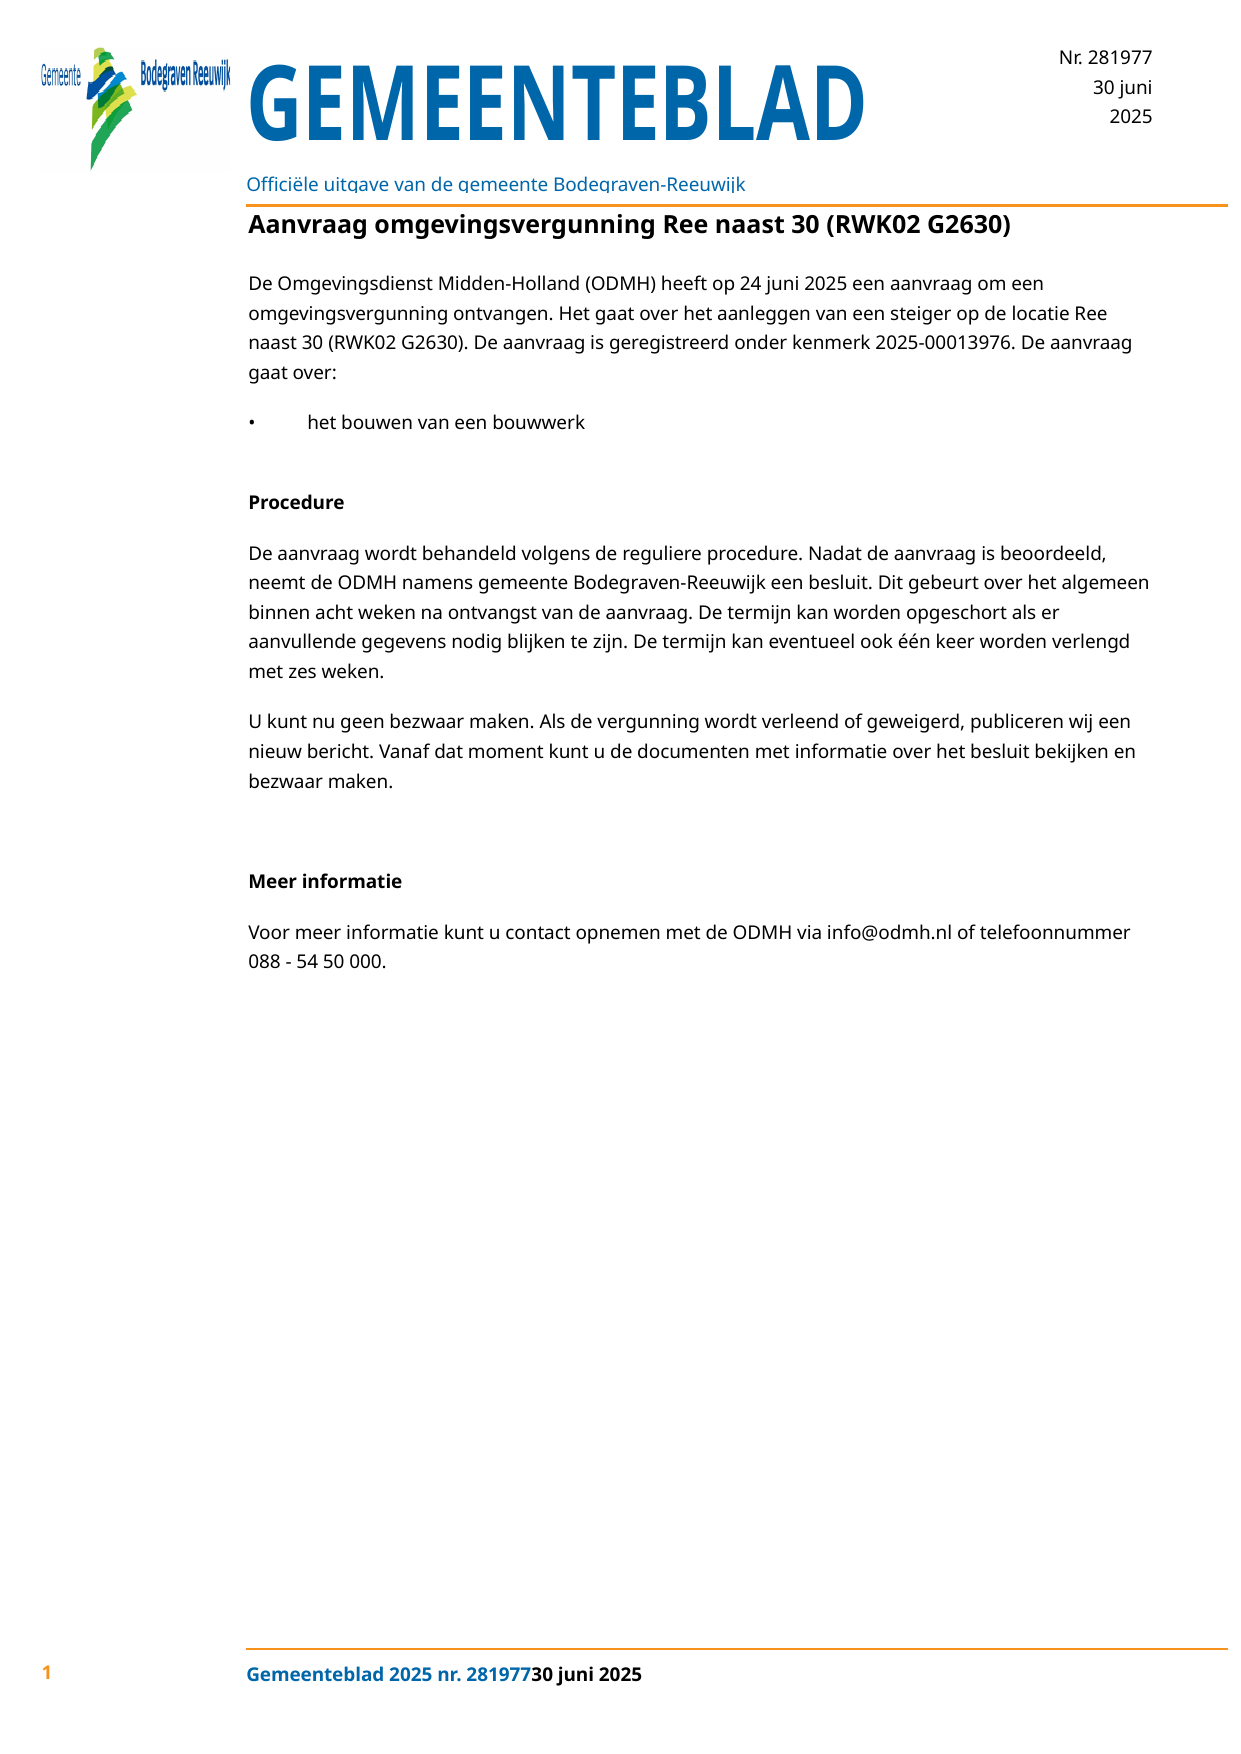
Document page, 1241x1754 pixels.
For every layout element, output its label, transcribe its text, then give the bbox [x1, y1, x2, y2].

text De Omgevingsdienst Midden-Holland (ODMH) heeft op 24 juni 2025 een aanvraag om een omgevingsvergunning ontvangen. Het gaat over het aanleggen van een steiger op de locatie Ree naast 30 (RWK02 G2630). De aanvraag is geregistreerd onder kenmerk 2025-00013976. De aanvraag gaat over: [248, 270, 1152, 385]
list het bouwen van een bouwwerk [248, 409, 1152, 435]
text De aanvraag wordt behandeld volgens de reguliere procedure. Nadat de aanvraag is beoordeeld, neemt de ODMH namens gemeente Bodegraven-Reeuwijk een besluit. Dit gebeurt over het algemeen binnen acht weken na ontvangst van de aanvraag. De termijn kan worden opgeschort als er aanvullende gegevens nodig blijken te zijn. De termijn kan eventueel ook één keer worden verlengd met zes weken. [248, 540, 1152, 684]
text Voor meer informatie kunt u contact opnemen met de ODMH via info@odmh.nl of telefoonnummer 088 - 54 50 000. [248, 919, 1152, 974]
text Meer informatie [248, 869, 1152, 894]
text Procedure [248, 489, 1152, 515]
text U kunt nu geen bezwaar maken. Als de vergunning wordt verleend of geweigerd, publiceren wij een nieuw bericht. Vanaf dat moment kunt u de documenten met informatie over het besluit bekijken en bezwaar maken. [248, 709, 1152, 793]
picture [41, 47, 231, 172]
text Aanvraag omgevingsvergunning Ree naast 30 (RWK02 G2630) [248, 207, 1152, 241]
